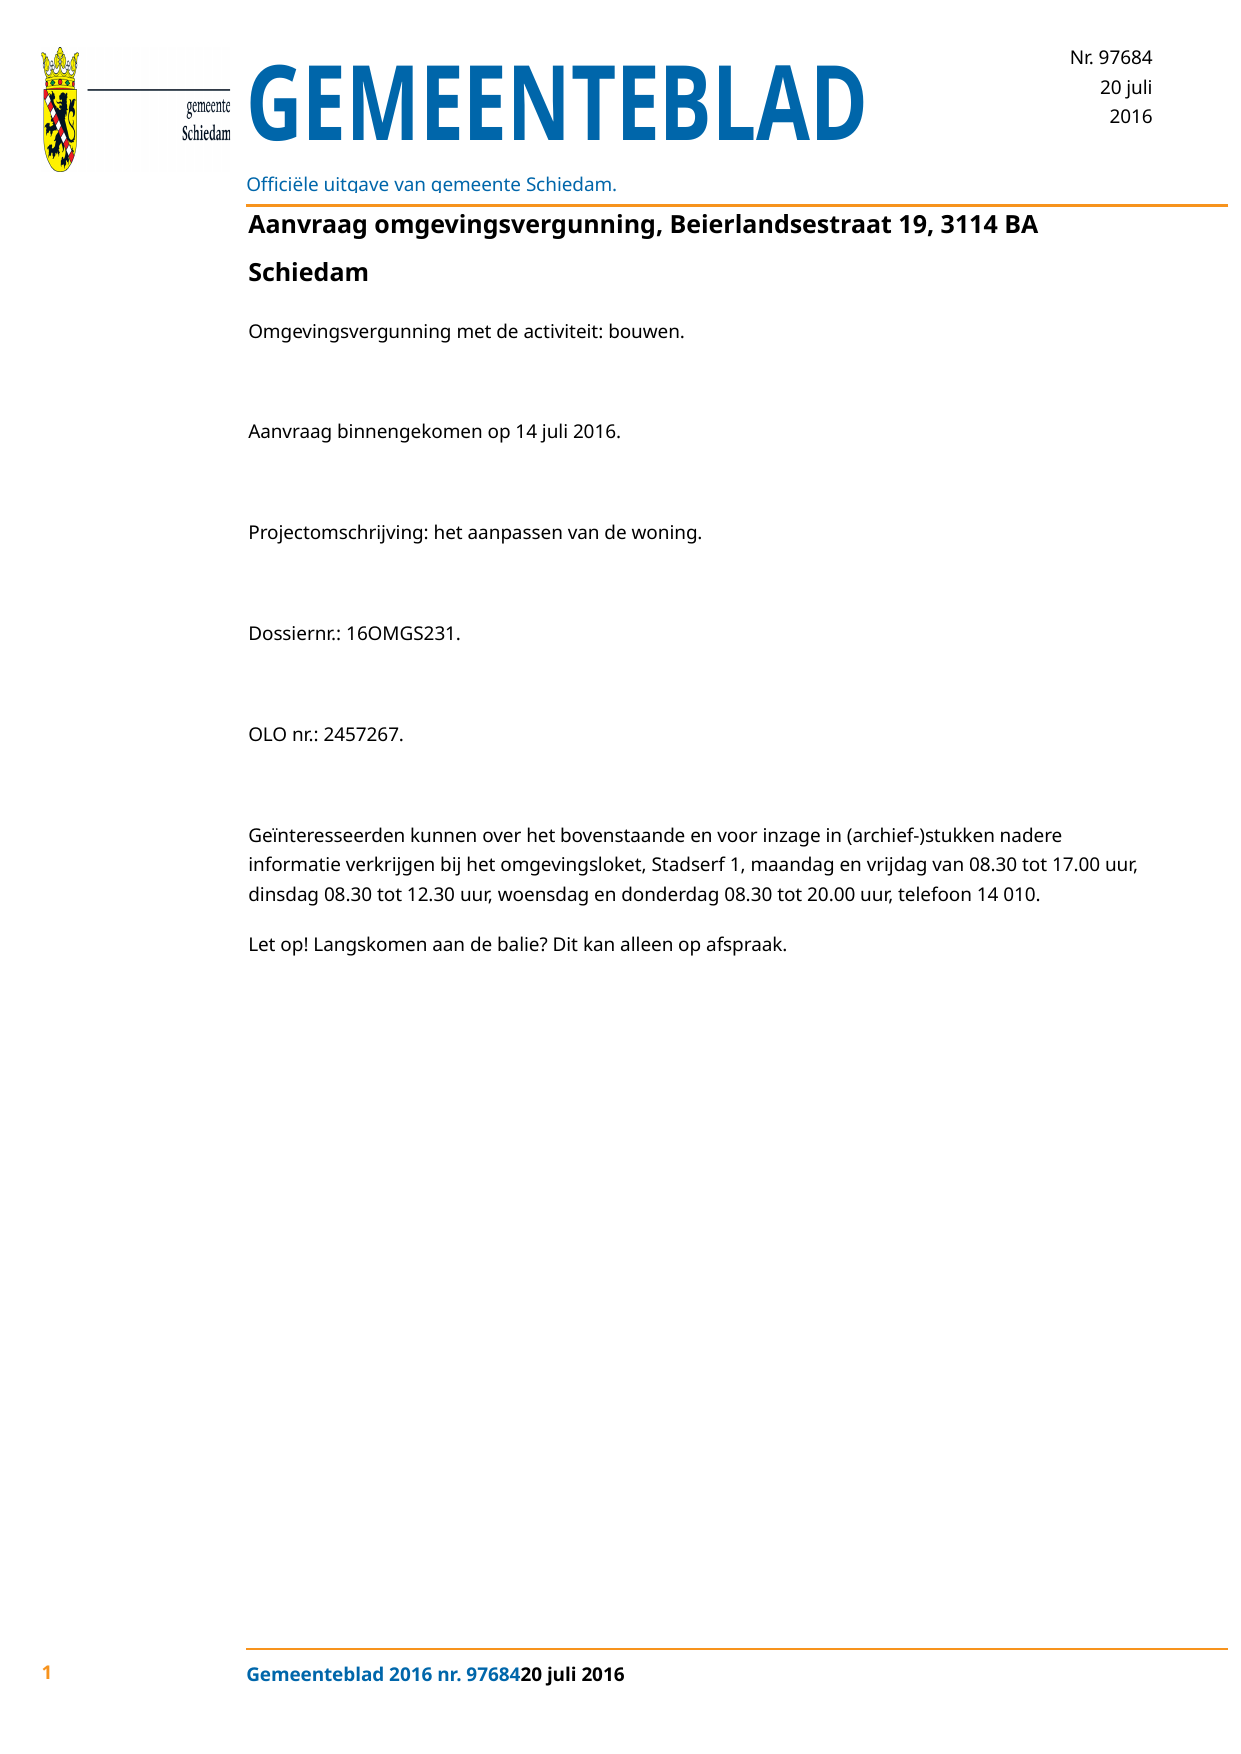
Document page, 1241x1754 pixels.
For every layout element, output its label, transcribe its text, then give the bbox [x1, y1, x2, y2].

text Omgevingsvergunning met de activiteit: bouwen. [248, 318, 1152, 344]
text Aanvraag omgevingsvergunning, Beierlandsestraat 19, 3114 BA Schiedam [248, 207, 1152, 288]
text Geïnteresseerden kunnen over het bovenstaande en voor inzage in (archief-)stukken nadere informatie verkrijgen bij het omgevingsloket, Stadserf 1, maandag en vrijdag van 08.30 tot 17.00 uur, dinsdag 08.30 tot 12.30 uur, woensdag en donderdag 08.30 tot 20.00 uur, telefoon 14 010. [248, 822, 1152, 907]
text OLO nr.: 2457267. [248, 721, 1152, 747]
text Let op! Langskomen aan de balie? Dit kan alleen op afspraak. [248, 932, 1152, 957]
text Aanvraag binnengekomen op 14 juli 2016. [248, 419, 1152, 444]
text Dossiernr.: 16OMGS231. [248, 620, 1152, 646]
text Projectomschrijving: het aanpassen van de woning. [248, 519, 1152, 545]
picture [41, 47, 231, 172]
